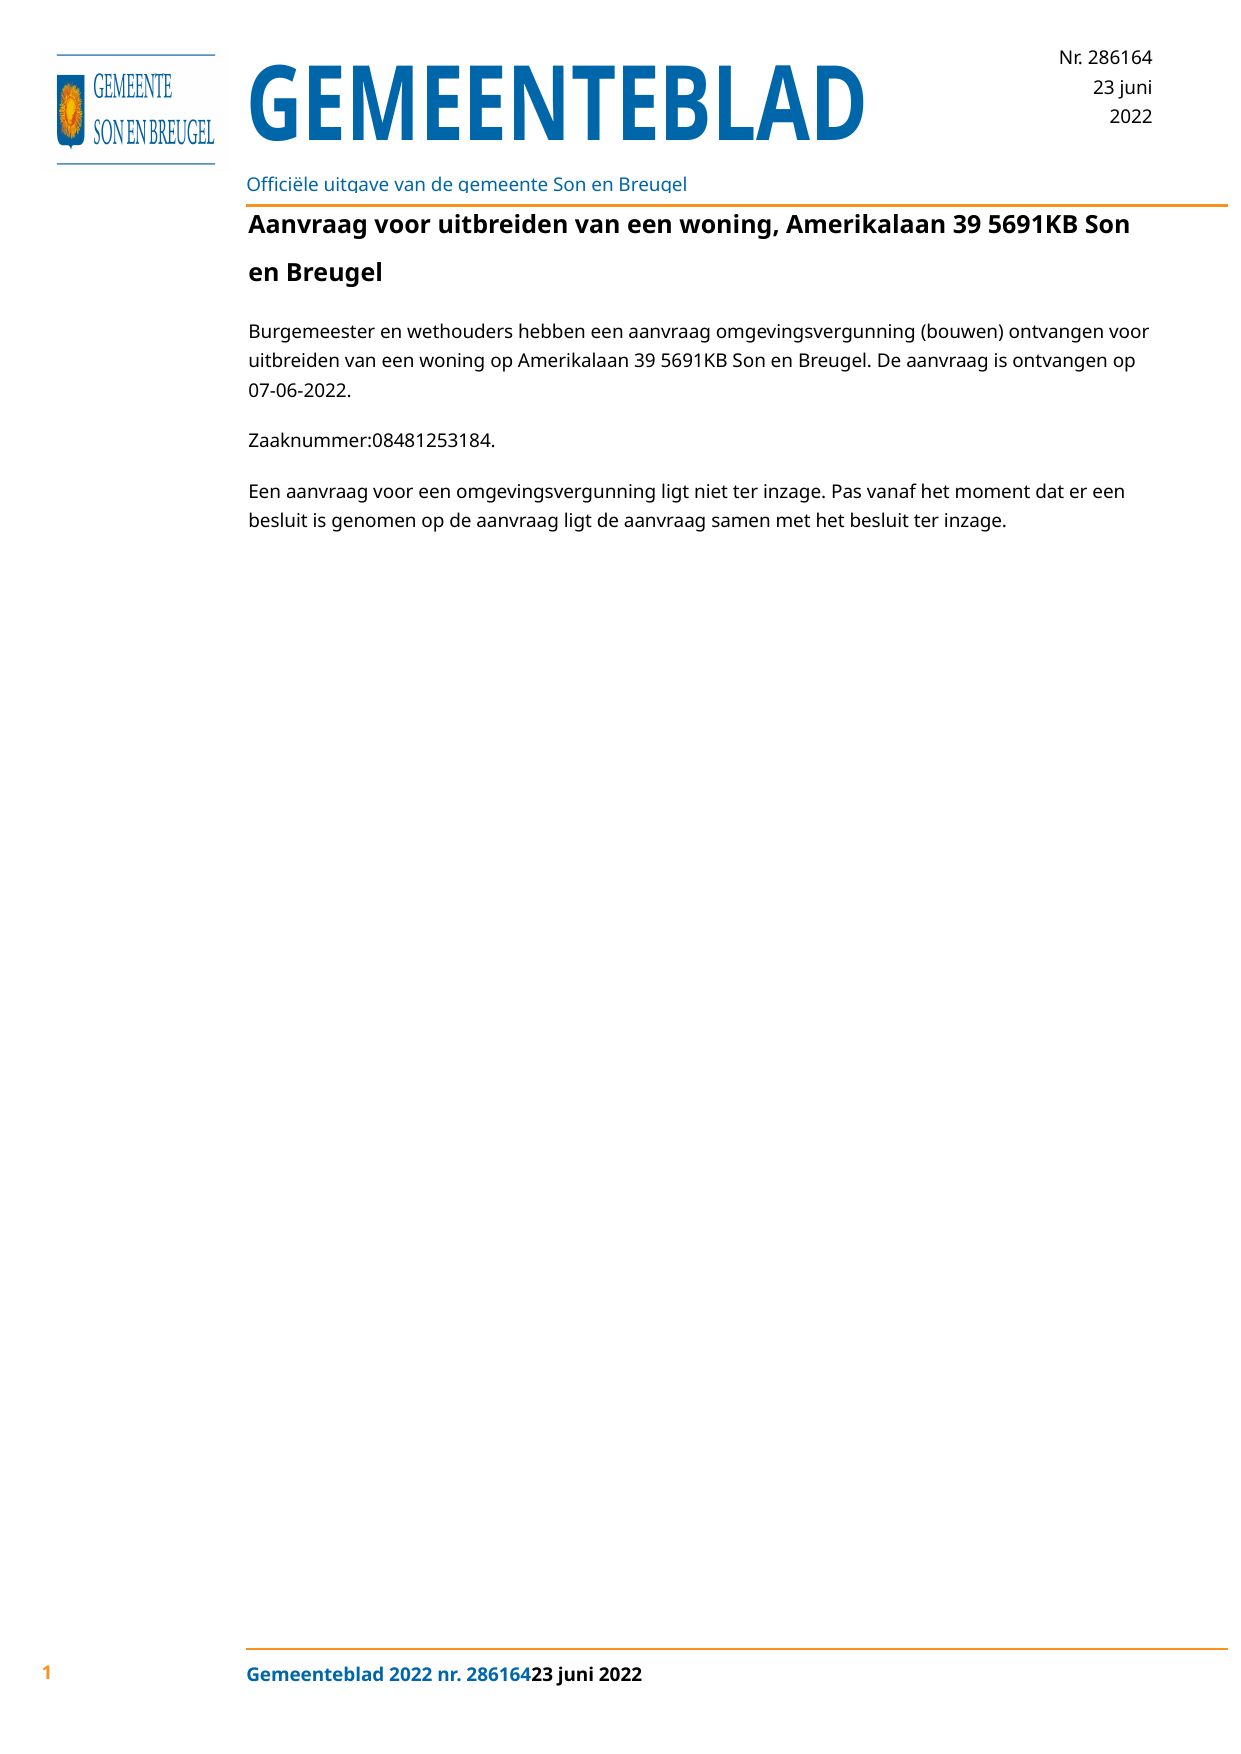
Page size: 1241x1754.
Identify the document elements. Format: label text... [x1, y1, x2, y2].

text Aanvraag voor uitbreiden van een woning, Amerikalaan 39 5691KB Son en Breugel [248, 207, 1152, 288]
text Een aanvraag voor een omgevingsvergunning ligt niet ter inzage. Pas vanaf het moment dat er een besluit is genomen op de aanvraag ligt de aanvraag samen met het besluit ter inzage. [248, 478, 1152, 533]
text Zaaknummer:08481253184. [248, 427, 1152, 453]
text Burgemeester en wethouders hebben een aanvraag omgevingsvergunning (bouwen) ontvangen voor uitbreiden van een woning op Amerikalaan 39 5691KB Son en Breugel. De aanvraag is ontvangen op 07-06-2022. [248, 318, 1152, 403]
picture [41, 47, 231, 172]
